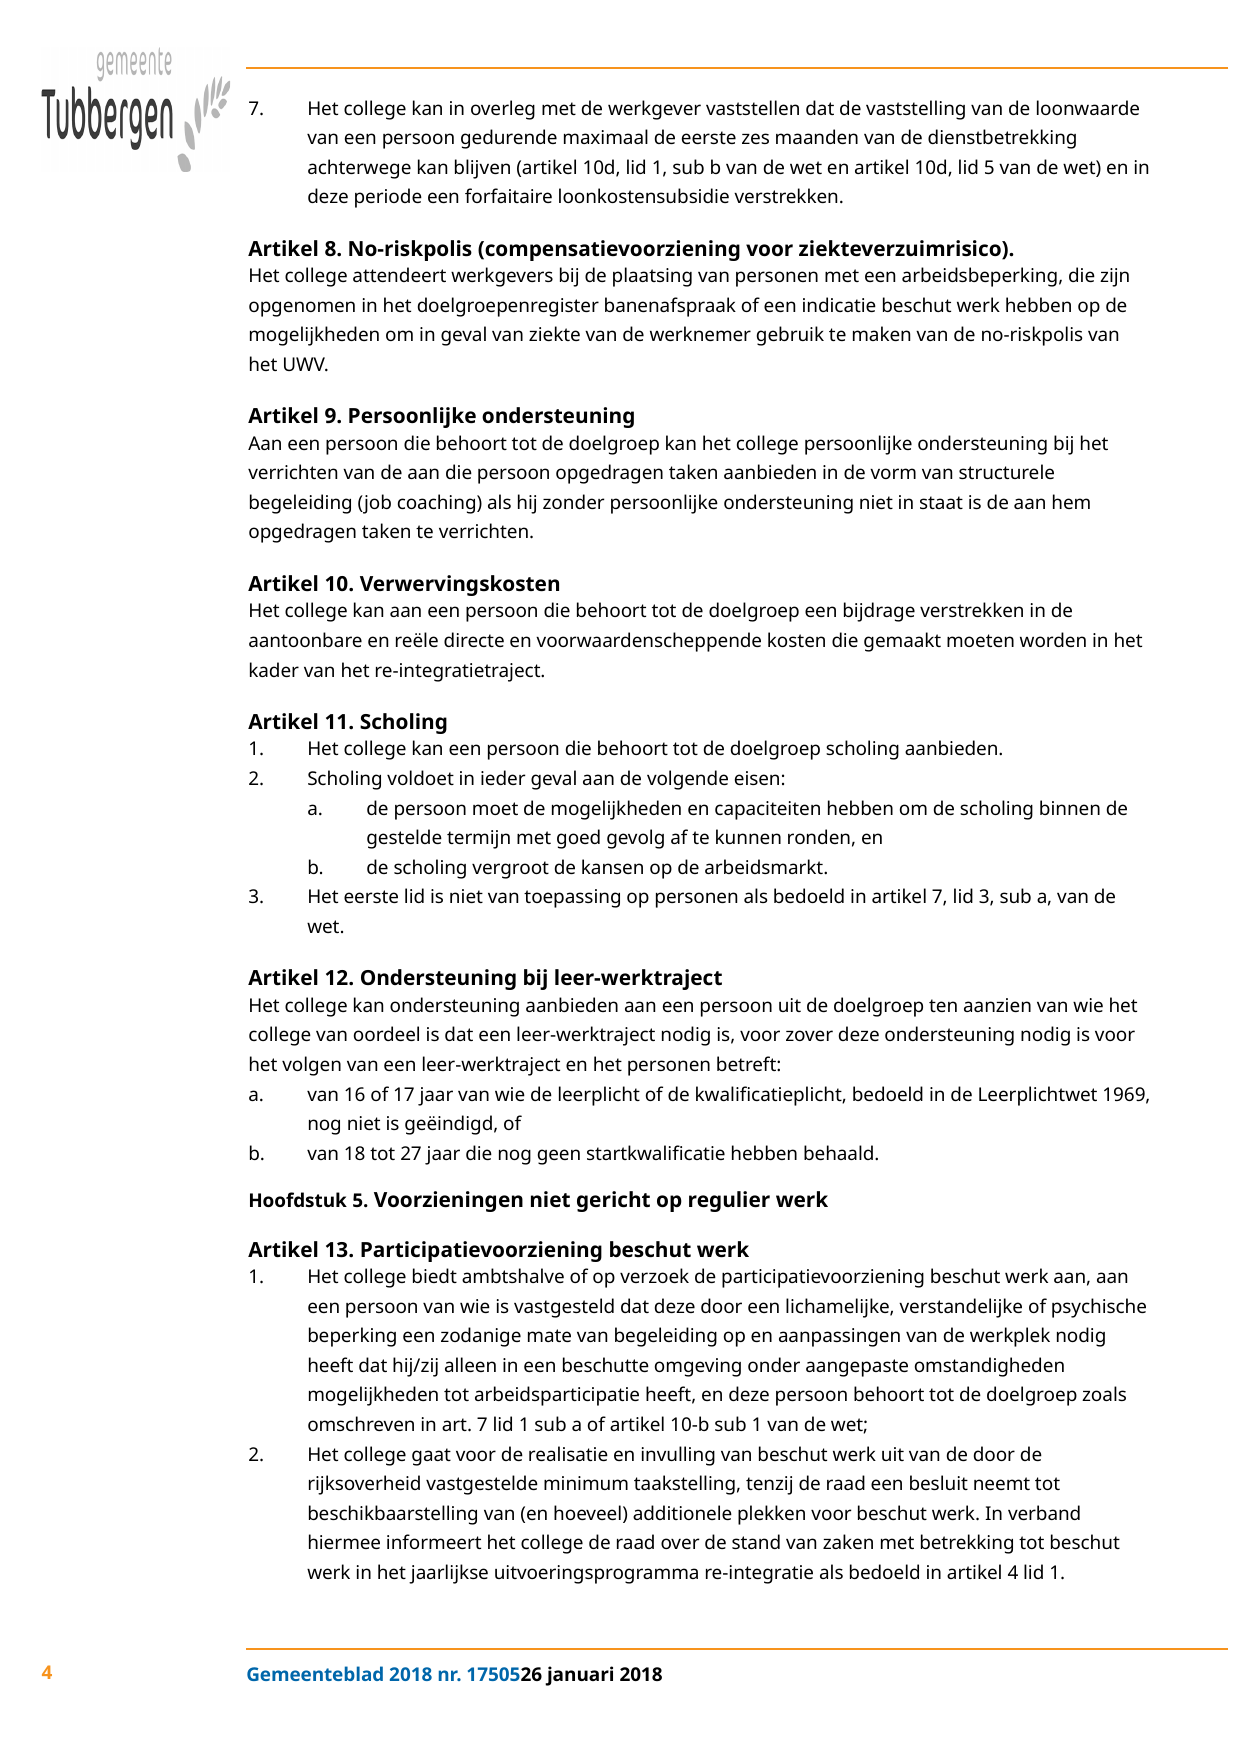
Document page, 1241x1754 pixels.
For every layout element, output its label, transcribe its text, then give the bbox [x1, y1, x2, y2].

list Het college biedt ambtshalve of op verzoek de participatievoorziening beschut werk aan, aan een persoon van wie is vastgesteld dat deze door een lichamelijke, verstandelijke of psychische beperking een zodanige mate van begeleiding op en aanpassingen van de werkplek nodig heeft dat hij/zij alleen in een beschutte omgeving onder aangepaste omstandigheden mogelijkheden tot arbeidsparticipatie heeft, en deze persoon behoort tot de doelgroep zoals omschreven in art. 7 lid 1 sub a of artikel 10-b sub 1 van de wet; [248, 1263, 1152, 1437]
picture [41, 47, 231, 172]
text Artikel 9. Persoonlijke ondersteuning [248, 402, 1152, 430]
text Aan een persoon die behoort tot de doelgroep kan het college persoonlijke ondersteuning bij het verrichten van de aan die persoon opgedragen taken aanbieden in de vorm van structurele begeleiding (job coaching) als hij zonder persoonlijke ondersteuning niet in staat is de aan hem opgedragen taken te verrichten. [248, 430, 1152, 544]
text Het college attendeert werkgevers bij de plaatsing van personen met een arbeidsbeperking, die zijn opgenomen in het doelgroepenregister banenafspraak of een indicatie beschut werk hebben op de mogelijkheden om in geval van ziekte van de werknemer gebruik te maken van de no-riskpolis van het UWV. [248, 262, 1152, 377]
text Het college kan ondersteuning aanbieden aan een persoon uit de doelgroep ten aanzien van wie het college van oordeel is dat een leer-werktraject nodig is, voor zover deze ondersteuning nodig is voor het volgen van een leer-werktraject en het personen betreft: [248, 992, 1152, 1077]
list Het college gaat voor de realisatie en invulling van beschut werk uit van de door de rijksoverheid vastgestelde minimum taakstelling, tenzij de raad een besluit neemt tot beschikbaarstelling van (en hoeveel) additionele plekken voor beschut werk. In verband hiermee informeert het college de raad over de stand van zaken met betrekking tot beschut werk in het jaarlijkse uitvoeringsprogramma re-integratie als bedoeld in artikel 4 lid 1. [248, 1441, 1152, 1585]
text Artikel 8. No-riskpolis (compensatievoorziening voor ziekteverzuimrisico). [248, 234, 1152, 262]
text Artikel 10. Verwervingskosten [248, 569, 1152, 598]
list Het college kan een persoon die behoort tot de doelgroep scholing aanbieden. [248, 736, 1152, 761]
text Het college kan aan een persoon die behoort tot de doelgroep een bijdrage verstrekken in de aantoonbare en reële directe en voorwaardenscheppende kosten die gemaakt moeten worden in het kader van het re-integratietraject. [248, 598, 1152, 682]
text Hoofdstuk 5. Voorzieningen niet gericht op regulier werk [248, 1186, 1152, 1214]
list Het eerste lid is niet van toepassing op personen als bedoeld in artikel 7, lid 3, sub a, van de wet. [248, 883, 1152, 939]
text Artikel 12. Ondersteuning bij leer-werktraject [248, 963, 1152, 992]
list van 16 of 17 jaar van wie de leerplicht of de kwalificatieplicht, bedoeld in de Leerplichtwet 1969, nog niet is geëindigd, of [248, 1081, 1152, 1136]
list van 18 tot 27 jaar die nog geen startkwalificatie hebben behaald. [248, 1140, 1152, 1166]
text Artikel 11. Scholing [248, 707, 1152, 736]
list de persoon moet de mogelijkheden en capaciteiten hebben om de scholing binnen de gestelde termijn met goed gevolg af te kunnen ronden, en [307, 795, 1152, 850]
text Artikel 13. Participatievoorziening beschut werk [248, 1235, 1152, 1263]
list Het college kan in overleg met de werkgever vaststellen dat de vaststelling van de loonwaarde van een persoon gedurende maximaal de eerste zes maanden van de dienstbetrekking achterwege kan blijven (artikel 10d, lid 1, sub b van de wet en artikel 10d, lid 5 van de wet) en in deze periode een forfaitaire loonkostensubsidie verstrekken. [248, 95, 1152, 209]
list Scholing voldoet in ieder geval aan de volgende eisen: [248, 765, 1152, 791]
list de scholing vergroot de kansen op de arbeidsmarkt. [307, 854, 1152, 880]
